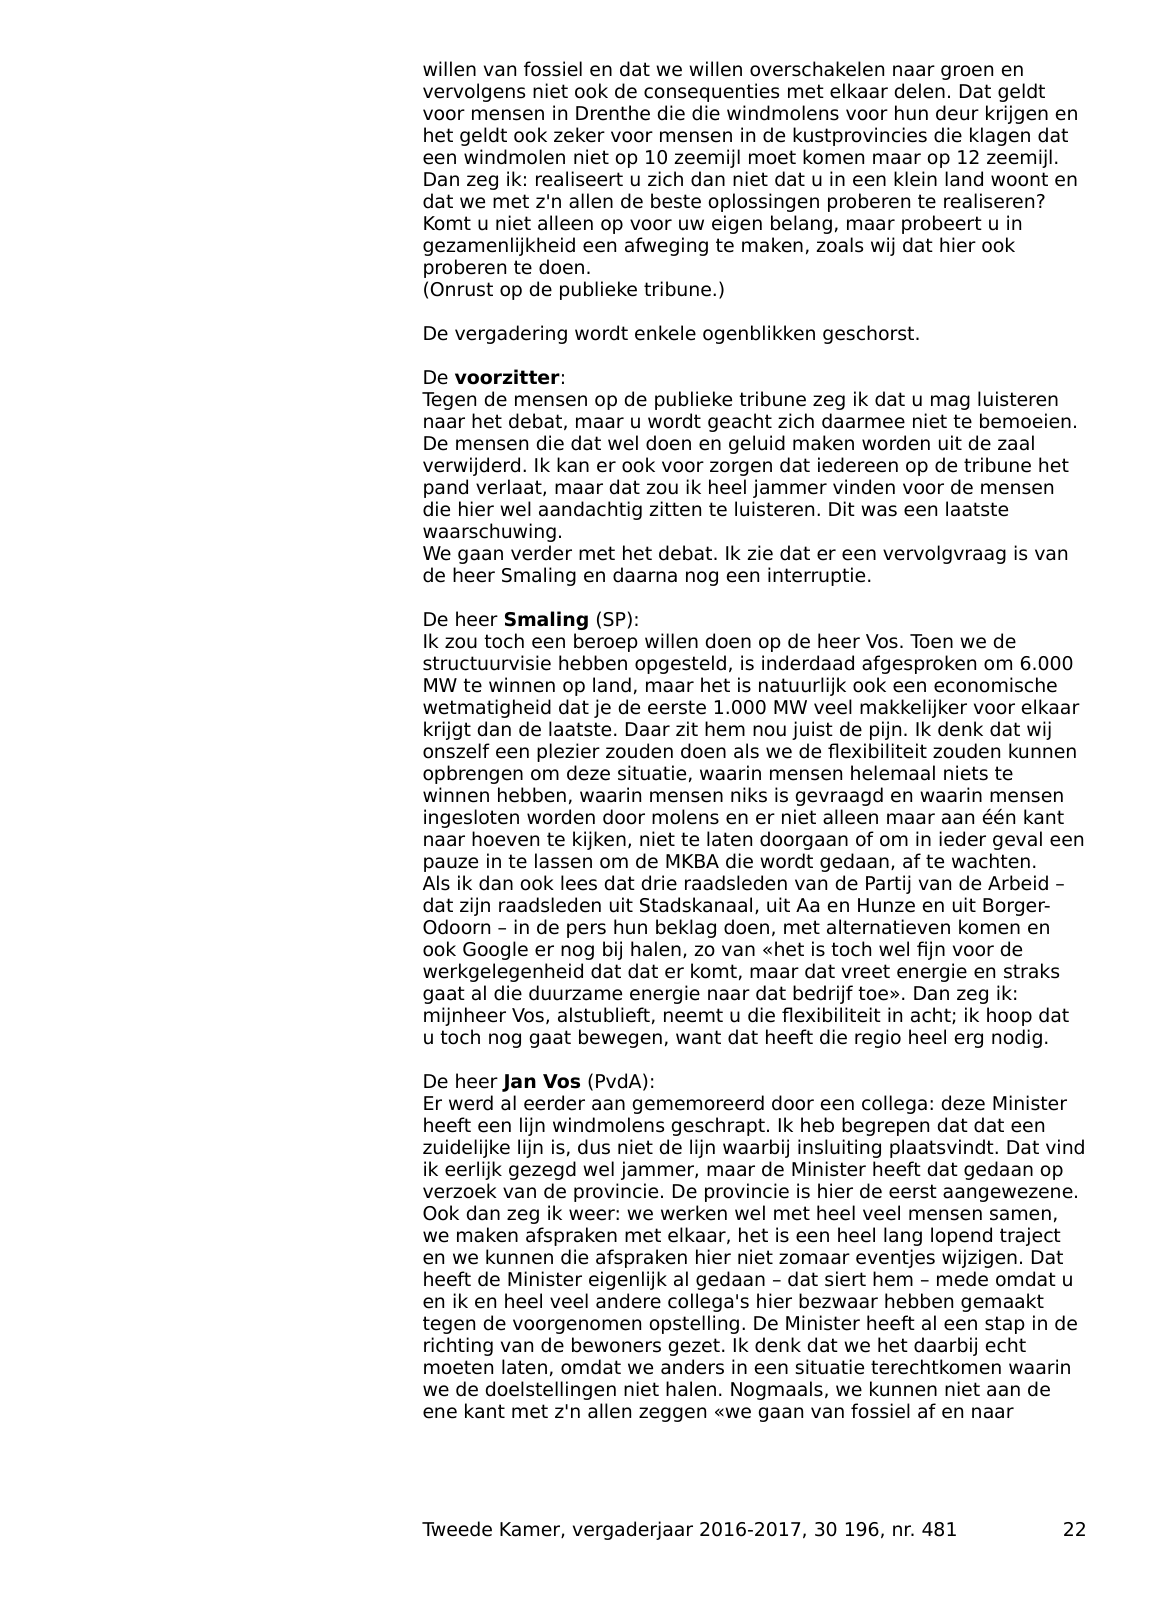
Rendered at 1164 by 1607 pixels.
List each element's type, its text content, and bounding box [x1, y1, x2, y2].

text Tegen de mensen op de publieke tribune zeg ik dat u mag luisteren naar het debat, maar u wordt geacht zich daarmee niet te bemoeien. De mensen die dat wel doen en geluid maken worden uit de zaal verwijderd. Ik kan er ook voor zorgen dat iedereen op de tribune het pand verlaat, maar dat zou ik heel jammer vinden voor de mensen die hier wel aandachtig zitten te luisteren. Dit was een laatste waarschuwing. [422, 389, 1087, 543]
text De heer Smaling (SP): [422, 609, 1087, 631]
text willen van fossiel en dat we willen overschakelen naar groen en vervolgens niet ook de consequenties met elkaar delen. Dat geldt voor mensen in Drenthe die die windmolens voor hun deur krijgen en het geldt ook zeker voor mensen in de kustprovincies die klagen dat een windmolen niet op 10 zeemijl moet komen maar op 12 zeemijl. Dan zeg ik: realiseert u zich dan niet dat u in een klein land woont en dat we met z'n allen de beste oplossingen proberen te realiseren? Komt u niet alleen op voor uw eigen belang, maar probeert u in gezamenlijkheid een afweging te maken, zoals wij dat hier ook proberen te doen. [422, 59, 1087, 279]
text Als ik dan ook lees dat drie raadsleden van de Partij van de Arbeid – dat zijn raadsleden uit Stadskanaal, uit Aa en Hunze en uit Borger-Odoorn – in de pers hun beklag doen, met alternatieven komen en ook Google er nog bij halen, zo van «het is toch wel fijn voor de werkgelegenheid dat dat er komt, maar dat vreet energie en straks gaat al die duurzame energie naar dat bedrijf toe». Dan zeg ik: mijnheer Vos, alstublieft, neemt u die flexibiliteit in acht; ik hoop dat u toch nog gaat bewegen, want dat heeft die regio heel erg nodig. [422, 873, 1087, 1049]
text De vergadering wordt enkele ogenblikken geschorst. [422, 323, 1087, 345]
text Er werd al eerder aan gememoreerd door een collega: deze Minister heeft een lijn windmolens geschrapt. Ik heb begrepen dat dat een zuidelijke lijn is, dus niet de lijn waarbij insluiting plaatsvindt. Dat vind ik eerlijk gezegd wel jammer, maar de Minister heeft dat gedaan op verzoek van de provincie. De provincie is hier de eerst aangewezene. Ook dan zeg ik weer: we werken wel met heel veel mensen samen, we maken afspraken met elkaar, het is een heel lang lopend traject en we kunnen die afspraken hier niet zomaar eventjes wijzigen. Dat heeft de Minister eigenlijk al gedaan – dat siert hem – mede omdat u en ik en heel veel andere collega's hier bezwaar hebben gemaakt tegen de voorgenomen opstelling. De Minister heeft al een stap in de richting van de bewoners gezet. Ik denk dat we het daarbij echt moeten laten, omdat we anders in een situatie terechtkomen waarin we de doelstellingen niet halen. Nogmaals, we kunnen niet aan de ene kant met z'n allen zeggen «we gaan van fossiel af en naar [422, 1093, 1087, 1423]
text (Onrust op de publieke tribune.) [422, 279, 1087, 301]
text We gaan verder met het debat. Ik zie dat er een vervolgvraag is van de heer Smaling en daarna nog een interruptie. [422, 543, 1087, 587]
text De voorzitter: [422, 367, 1087, 389]
text Ik zou toch een beroep willen doen op de heer Vos. Toen we de structuurvisie hebben opgesteld, is inderdaad afgesproken om 6.000 MW te winnen op land, maar het is natuurlijk ook een economische wetmatigheid dat je de eerste 1.000 MW veel makkelijker voor elkaar krijgt dan de laatste. Daar zit hem nou juist de pijn. Ik denk dat wij onszelf een plezier zouden doen als we de flexibiliteit zouden kunnen opbrengen om deze situatie, waarin mensen helemaal niets te winnen hebben, waarin mensen niks is gevraagd en waarin mensen ingesloten worden door molens en er niet alleen maar aan één kant naar hoeven te kijken, niet te laten doorgaan of om in ieder geval een pauze in te lassen om de MKBA die wordt gedaan, af te wachten. [422, 631, 1087, 873]
text De heer Jan Vos (PvdA): [422, 1071, 1087, 1093]
